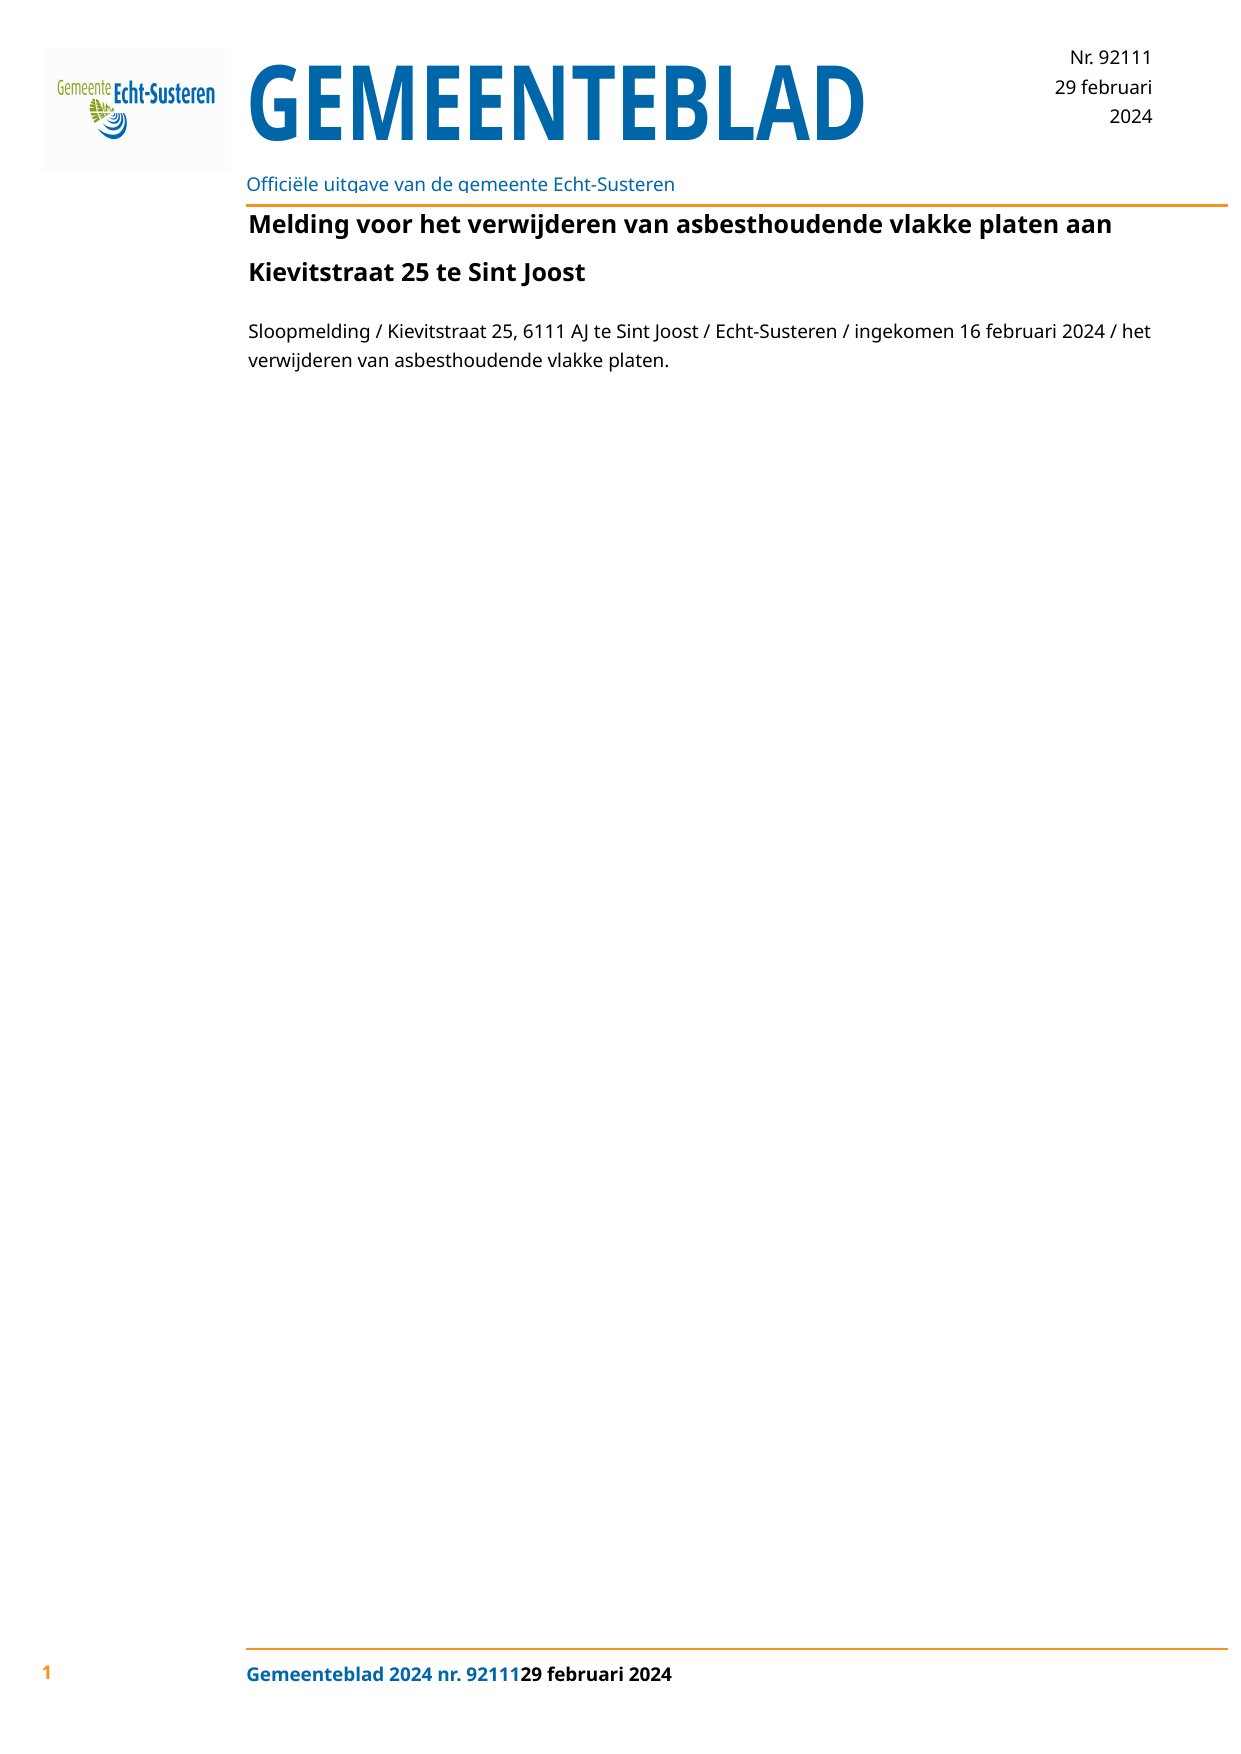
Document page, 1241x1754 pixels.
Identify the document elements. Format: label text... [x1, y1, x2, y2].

text Sloopmelding / Kievitstraat 25, 6111 AJ te Sint Joost / Echt-Susteren / ingekomen 16 februari 2024 / het verwijderen van asbesthoudende vlakke platen. [248, 318, 1152, 373]
picture [41, 47, 231, 172]
text Melding voor het verwijderen van asbesthoudende vlakke platen aan Kievitstraat 25 te Sint Joost [248, 207, 1152, 288]
